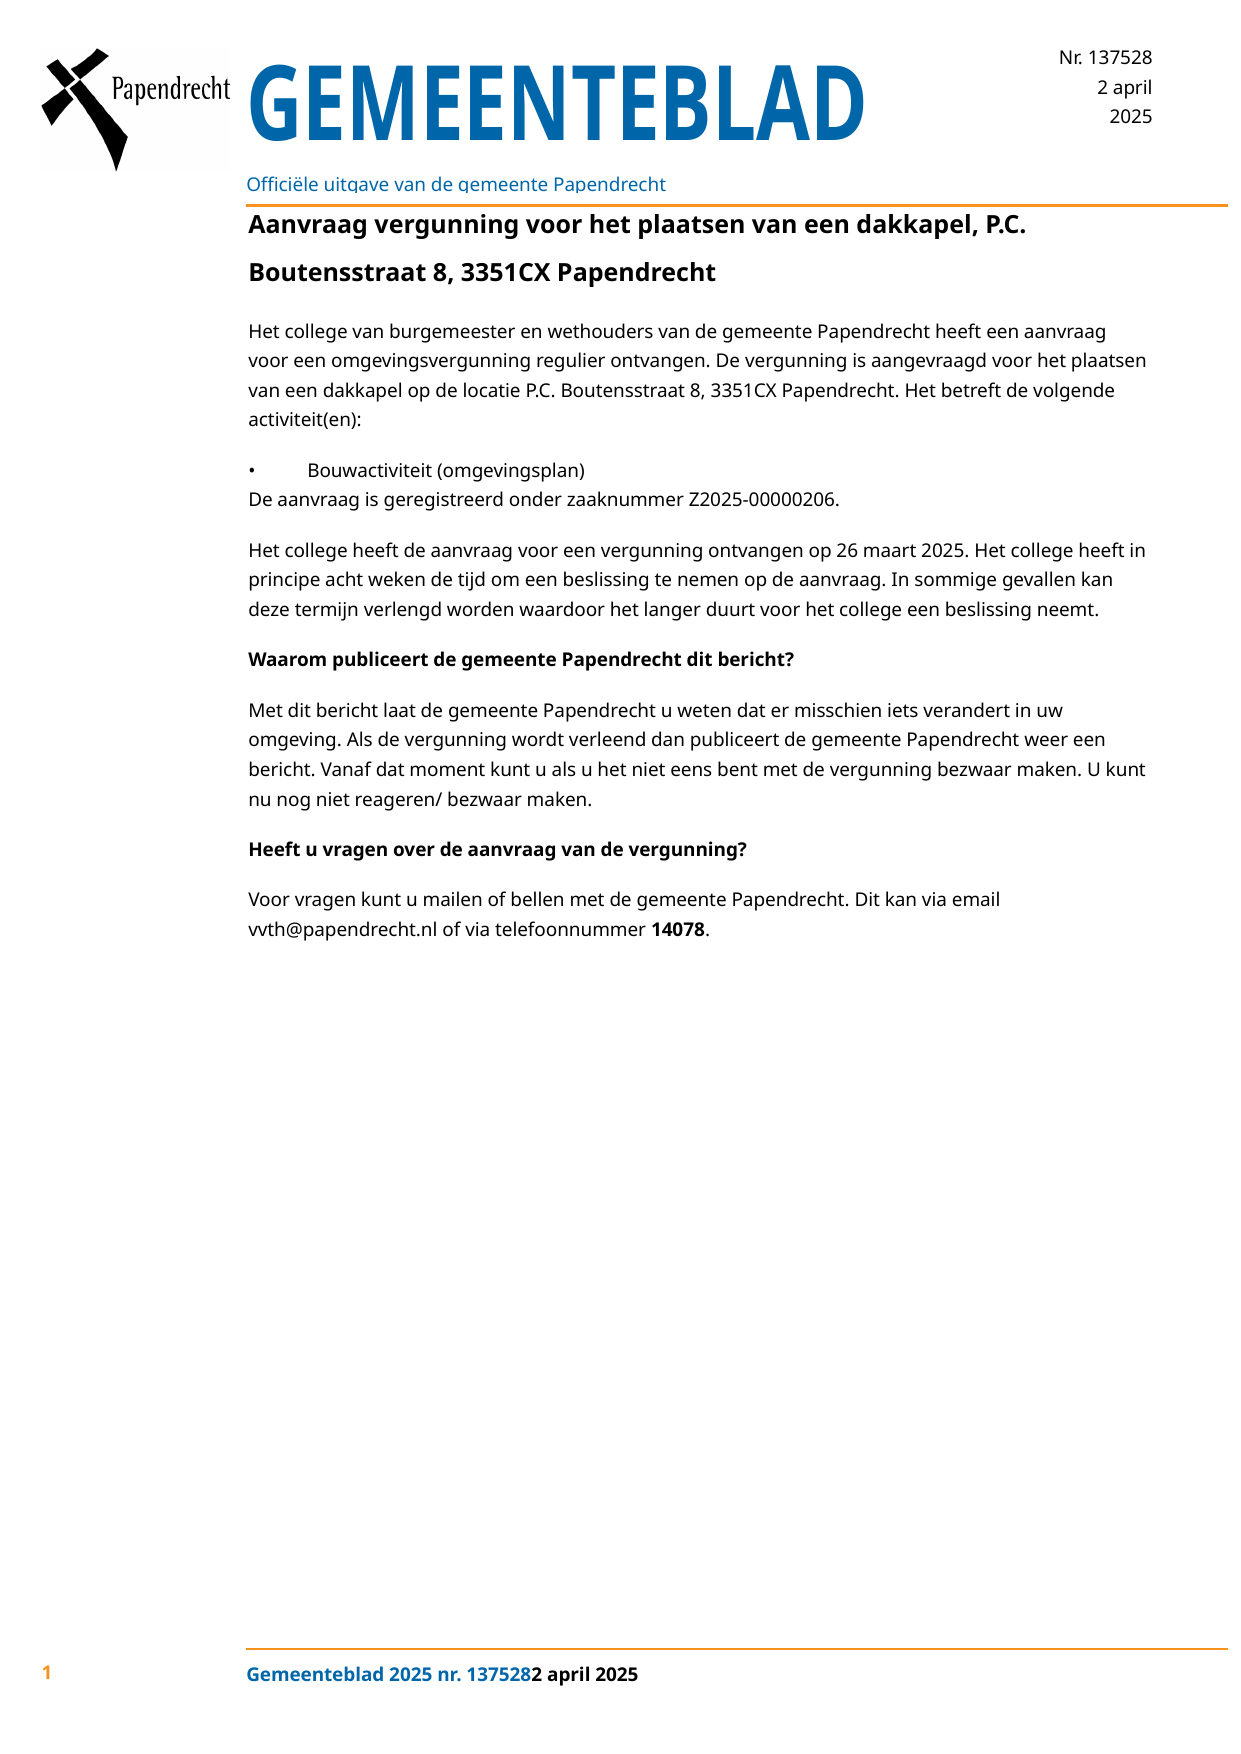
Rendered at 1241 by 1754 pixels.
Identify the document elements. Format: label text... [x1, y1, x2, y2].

text Met dit bericht laat de gemeente Papendrecht u weten dat er misschien iets verandert in uw omgeving. Als de vergunning wordt verleend dan publiceert de gemeente Papendrecht weer een bericht. Vanaf dat moment kunt u als u het niet eens bent met de vergunning bezwaar maken. U kunt nu nog niet reageren/ bezwaar maken. [248, 697, 1152, 812]
text De aanvraag is geregistreerd onder zaaknummer Z2025-00000206. [248, 487, 1152, 512]
text Aanvraag vergunning voor het plaatsen van een dakkapel, P.C. Boutensstraat 8, 3351CX Papendrecht [248, 207, 1152, 288]
list Bouwactiviteit (omgevingsplan) [248, 457, 1152, 483]
text Voor vragen kunt u mailen of bellen met de gemeente Papendrecht. Dit kan via email vvth@papendrecht.nl of via telefoonnummer 14078. [248, 887, 1152, 942]
text Het college heeft de aanvraag voor een vergunning ontvangen op 26 maart 2025. Het college heeft in principe acht weken de tijd om een beslissing te nemen op de aanvraag. In sommige gevallen kan deze termijn verlengd worden waardoor het langer duurt voor het college een beslissing neemt. [248, 537, 1152, 622]
text Heeft u vragen over de aanvraag van de vergunning? [248, 836, 1152, 862]
text Het college van burgemeester en wethouders van de gemeente Papendrecht heeft een aanvraag voor een omgevingsvergunning regulier ontvangen. De vergunning is aangevraagd voor het plaatsen van een dakkapel op de locatie P.C. Boutensstraat 8, 3351CX Papendrecht. Het betreft de volgende activiteit(en): [248, 318, 1152, 432]
picture [41, 47, 231, 172]
text Waarom publiceert de gemeente Papendrecht dit bericht? [248, 647, 1152, 672]
